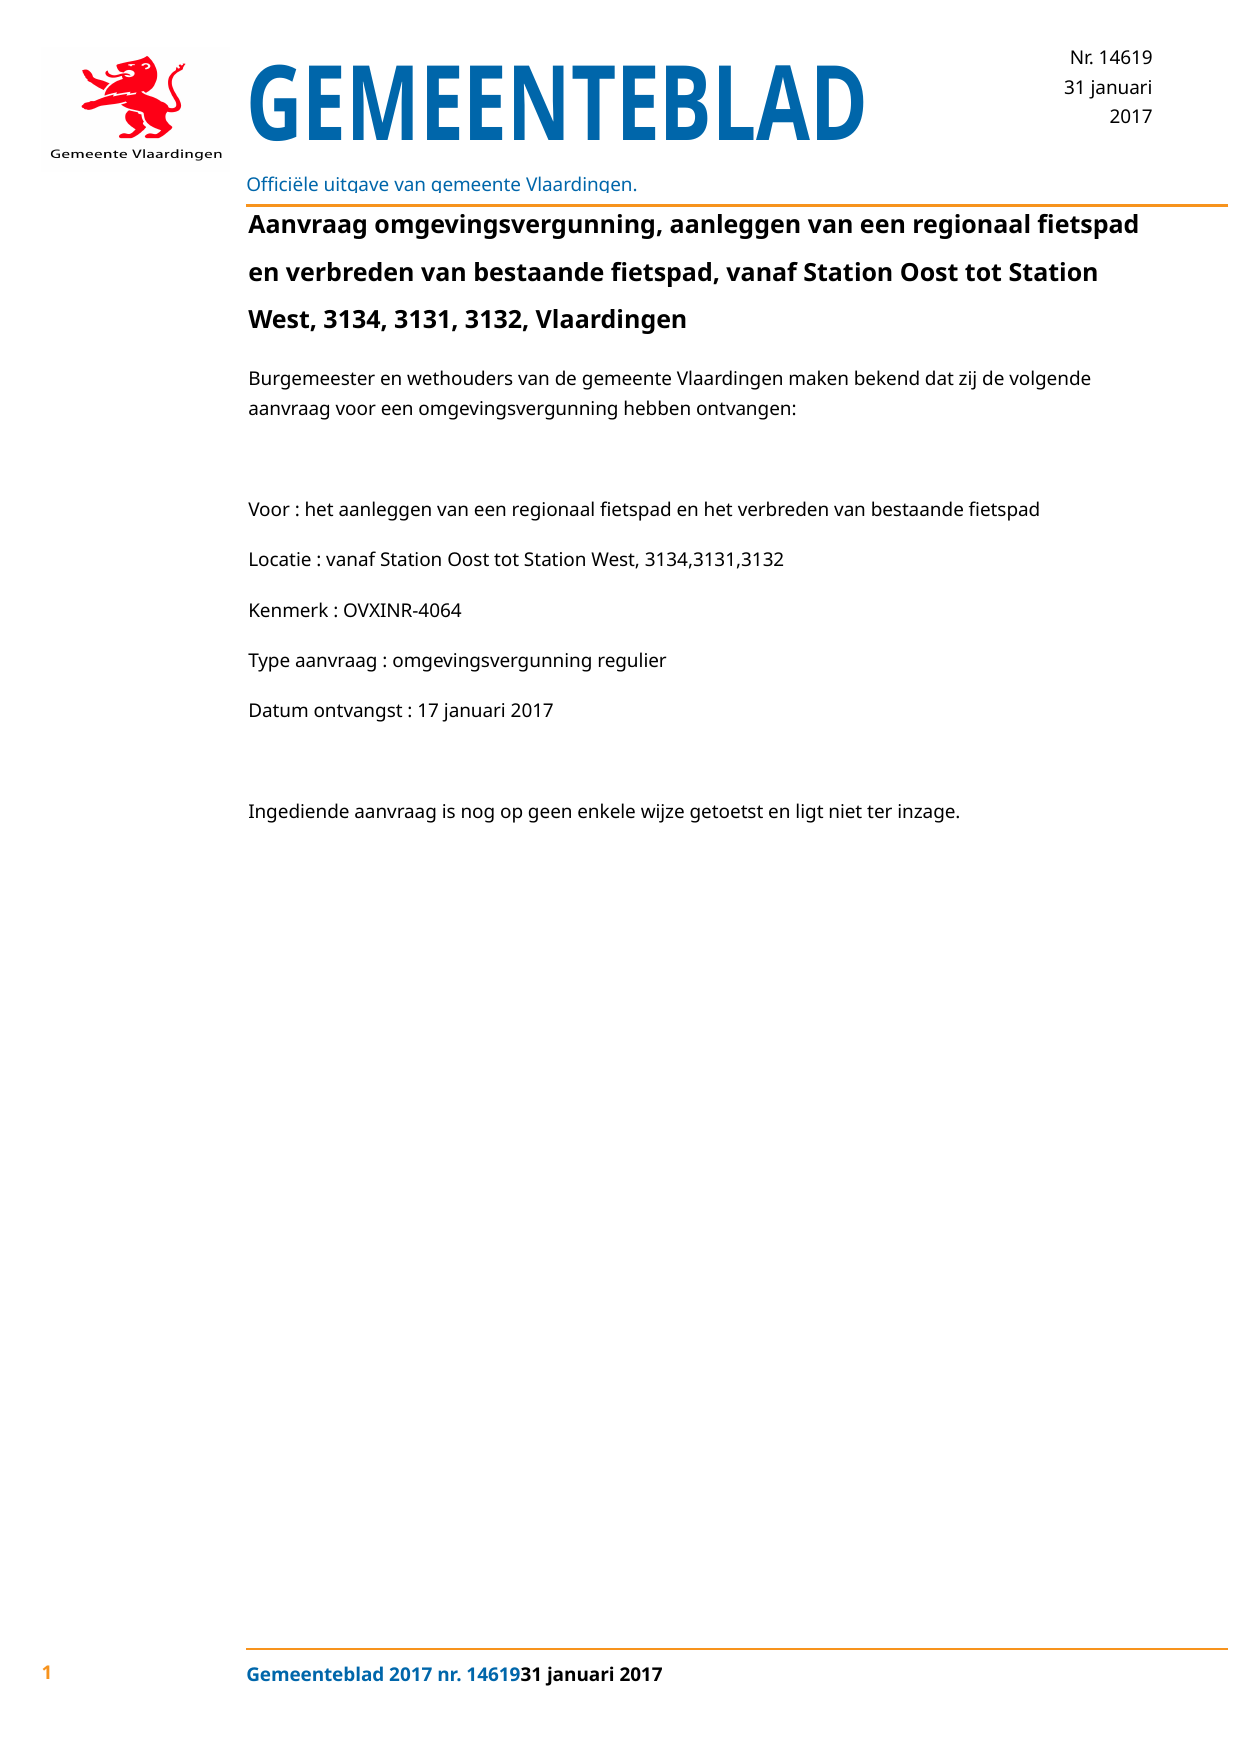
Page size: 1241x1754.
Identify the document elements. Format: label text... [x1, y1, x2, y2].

text Kenmerk : OVXINR-4064 [248, 597, 1152, 622]
text Aanvraag omgevingsvergunning, aanleggen van een regionaal fietspad en verbreden van bestaande fietspad, vanaf Station Oost tot Station West, 3134, 3131, 3132, Vlaardingen [248, 207, 1152, 336]
picture [41, 47, 231, 172]
text Type aanvraag : omgevingsvergunning regulier [248, 647, 1152, 673]
text Ingediende aanvraag is nog op geen enkele wijze getoetst en ligt niet ter inzage. [248, 798, 1152, 824]
text Burgemeester en wethouders van de gemeente Vlaardingen maken bekend dat zij de volgende aanvraag voor een omgevingsvergunning hebben ontvangen: [248, 366, 1152, 421]
text Voor : het aanleggen van een regionaal fietspad en het verbreden van bestaande fietspad [248, 496, 1152, 522]
text Datum ontvangst : 17 januari 2017 [248, 698, 1152, 723]
text Locatie : vanaf Station Oost tot Station West, 3134,3131,3132 [248, 546, 1152, 572]
